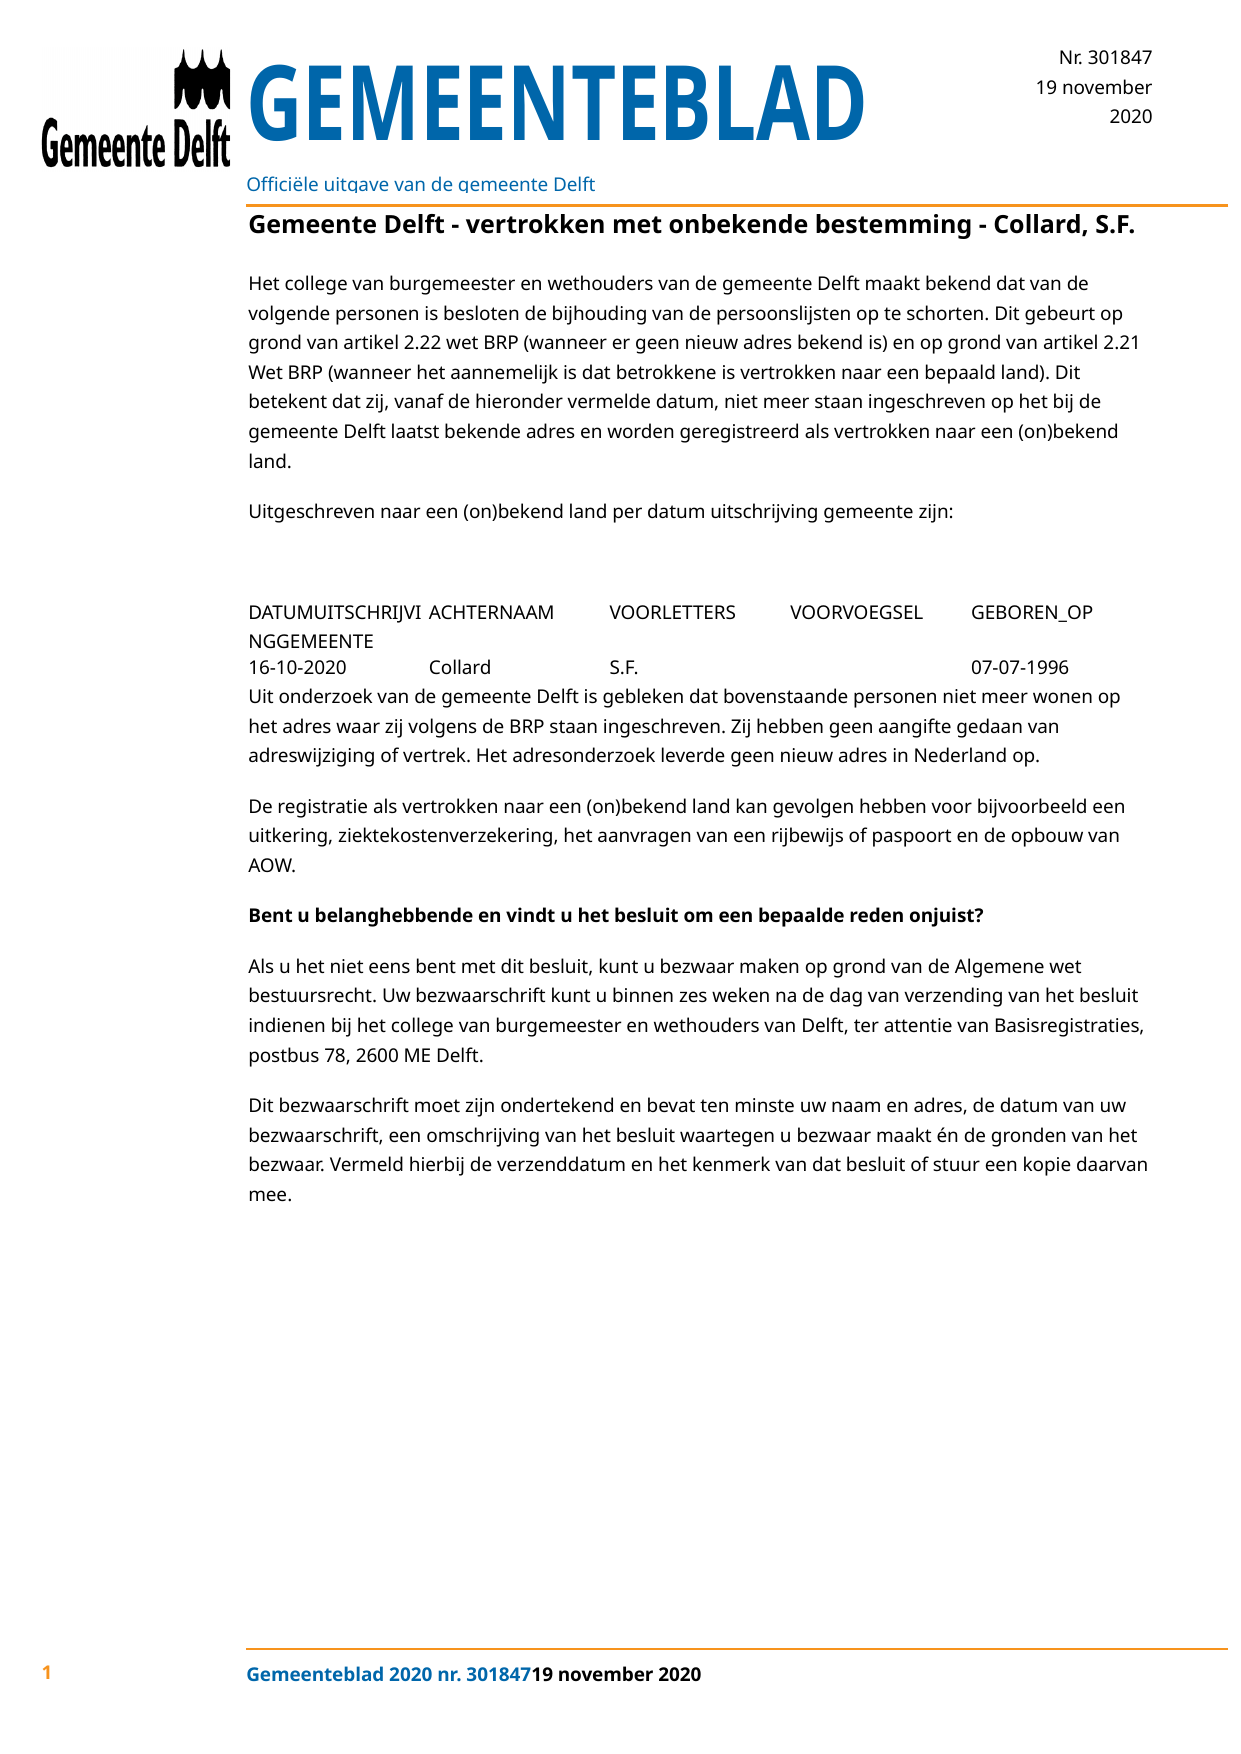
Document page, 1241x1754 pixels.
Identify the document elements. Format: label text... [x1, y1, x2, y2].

table_header GEBOREN_OP [971, 599, 1152, 654]
table_cell 07-07-1996 [971, 655, 1152, 680]
text Uitgeschreven naar een (on)bekend land per datum uitschrijving gemeente zijn: [248, 498, 1152, 524]
table_cell 16-10-2020 [248, 655, 429, 680]
table_header DATUMUITSCHRIJVINGGEMEENTE [248, 599, 429, 654]
table_cell S.F. [609, 655, 790, 680]
table_header VOORVOEGSEL [790, 599, 971, 654]
text Uit onderzoek van de gemeente Delft is gebleken dat bovenstaande personen niet meer wonen op het adres waar zij volgens de BRP staan ingeschreven. Zij hebben geen aangifte gedaan van adreswijziging of vertrek. Het adresonderzoek leverde geen nieuw adres in Nederland op. [248, 683, 1152, 768]
table_cell [790, 655, 971, 680]
picture [41, 47, 231, 172]
table_header VOORLETTERS [609, 599, 790, 654]
text Dit bezwaarschrift moet zijn ondertekend en bevat ten minste uw naam en adres, de datum van uw bezwaarschrift, een omschrijving van het besluit waartegen u bezwaar maakt én de gronden van het bezwaar. Vermeld hierbij de verzenddatum en het kenmerk van dat besluit of stuur een kopie daarvan mee. [248, 1092, 1152, 1207]
text Bent u belanghebbende en vindt u het besluit om een bepaalde reden onjuist? [248, 903, 1152, 928]
table_header ACHTERNAAM [429, 599, 609, 654]
text Het college van burgemeester en wethouders van de gemeente Delft maakt bekend dat van de volgende personen is besloten de bijhouding van de persoonslijsten op te schorten. Dit gebeurt op grond van artikel 2.22 wet BRP (wanneer er geen nieuw adres bekend is) en op grond van artikel 2.21 Wet BRP (wanneer het aannemelijk is dat betrokkene is vertrokken naar een bepaald land). Dit betekent dat zij, vanaf de hieronder vermelde datum, niet meer staan ingeschreven op het bij de gemeente Delft laatst bekende adres en worden geregistreerd als vertrokken naar een (on)bekend land. [248, 270, 1152, 473]
text Als u het niet eens bent met dit besluit, kunt u bezwaar maken op grond van de Algemene wet bestuursrecht. Uw bezwaarschrift kunt u binnen zes weken na de dag van verzending van het besluit indienen bij het college van burgemeester en wethouders van Delft, ter attentie van Basisregistraties, postbus 78, 2600 ME Delft. [248, 953, 1152, 1067]
text Gemeente Delft - vertrokken met onbekende bestemming - Collard, S.F. [248, 207, 1152, 241]
text De registratie als vertrokken naar een (on)bekend land kan gevolgen hebben voor bijvoorbeeld een uitkering, ziektekostenverzekering, het aanvragen van een rijbewijs of paspoort en de opbouw van AOW. [248, 793, 1152, 878]
table_cell Collard [429, 655, 609, 680]
